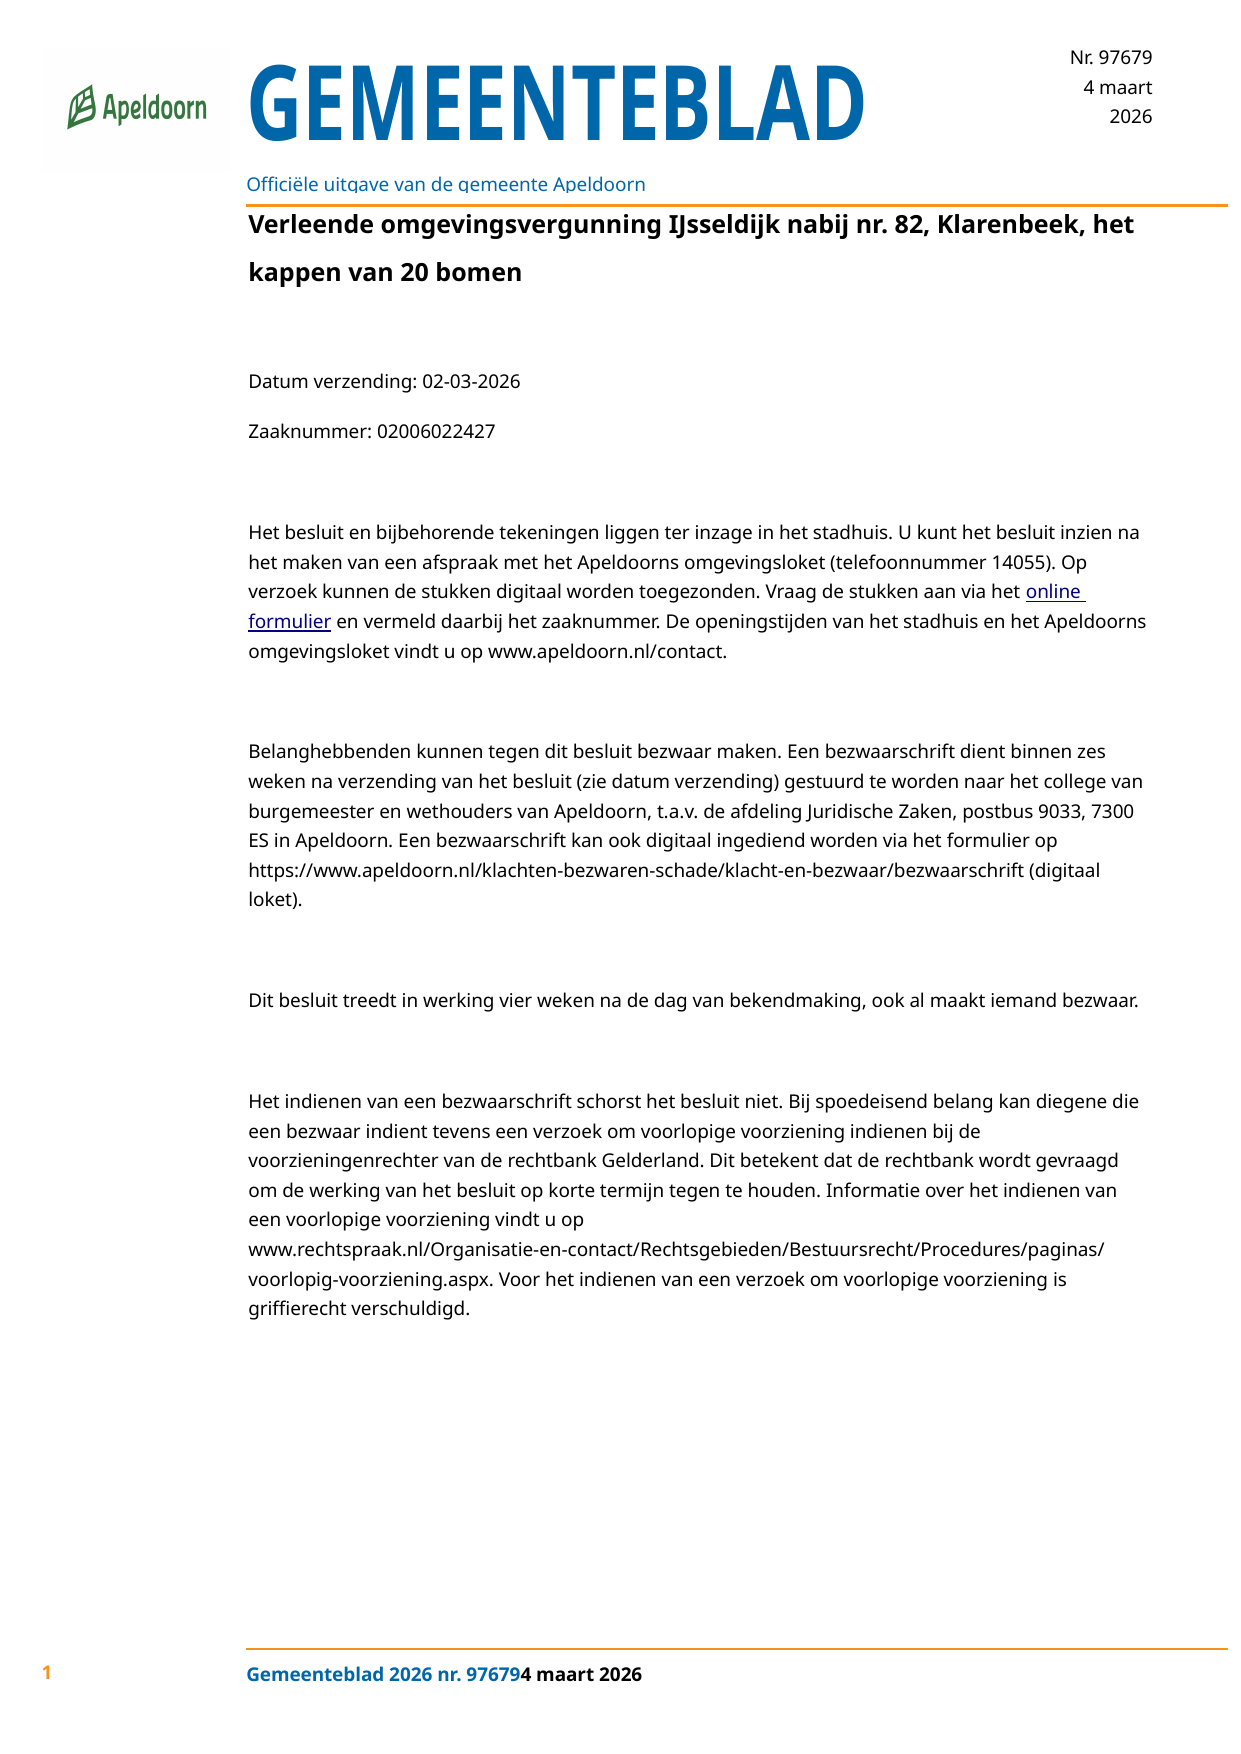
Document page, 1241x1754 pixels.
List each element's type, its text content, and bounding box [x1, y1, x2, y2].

picture [41, 47, 231, 172]
text Het indienen van een bezwaarschrift schorst het besluit niet. Bij spoedeisend belang kan diegene die een bezwaar indient tevens een verzoek om voorlopige voorziening indienen bij de voorzieningenrechter van de rechtbank Gelderland. Dit betekent dat de rechtbank wordt gevraagd om de werking van het besluit op korte termijn tegen te houden. Informatie over het indienen van een voorlopige voorziening vindt u op www.rechtspraak.nl/Organisatie-en-contact/Rechtsgebieden/Bestuursrecht/Procedures/paginas/voorlopig-voorziening.aspx. Voor het indienen van een verzoek om voorlopige voorziening is griffierecht verschuldigd. [248, 1088, 1152, 1321]
text Het besluit en bijbehorende tekeningen liggen ter inzage in het stadhuis. U kunt het besluit inzien na het maken van een afspraak met het Apeldoorns omgevingsloket (telefoonnummer 14055). Op verzoek kunnen de stukken digitaal worden toegezonden. Vraag de stukken aan via het online formulier en vermeld daarbij het zaaknummer. De openingstijden van het stadhuis en het Apeldoorns omgevingsloket vindt u op www.apeldoorn.nl/contact. [248, 519, 1152, 664]
text Verleende omgevingsvergunning IJsseldijk nabij nr. 82, Klarenbeek, het kappen van 20 bomen [248, 207, 1152, 288]
text Zaaknummer: 02006022427 [248, 419, 1152, 444]
text Datum verzending: 02-03-2026 [248, 368, 1152, 394]
text Dit besluit treedt in werking vier weken na de dag van bekendmaking, ook al maakt iemand bezwaar. [248, 987, 1152, 1013]
text Belanghebbenden kunnen tegen dit besluit bezwaar maken. Een bezwaarschrift dient binnen zes weken na verzending van het besluit (zie datum verzending) gestuurd te worden naar het college van burgemeester en wethouders van Apeldoorn, t.a.v. de afdeling Juridische Zaken, postbus 9033, 7300 ES in Apeldoorn. Een bezwaarschrift kan ook digitaal ingediend worden via het formulier op https://www.apeldoorn.nl/klachten-bezwaren-schade/klacht-en-bezwaar/bezwaarschrift (digitaal loket). [248, 739, 1152, 912]
